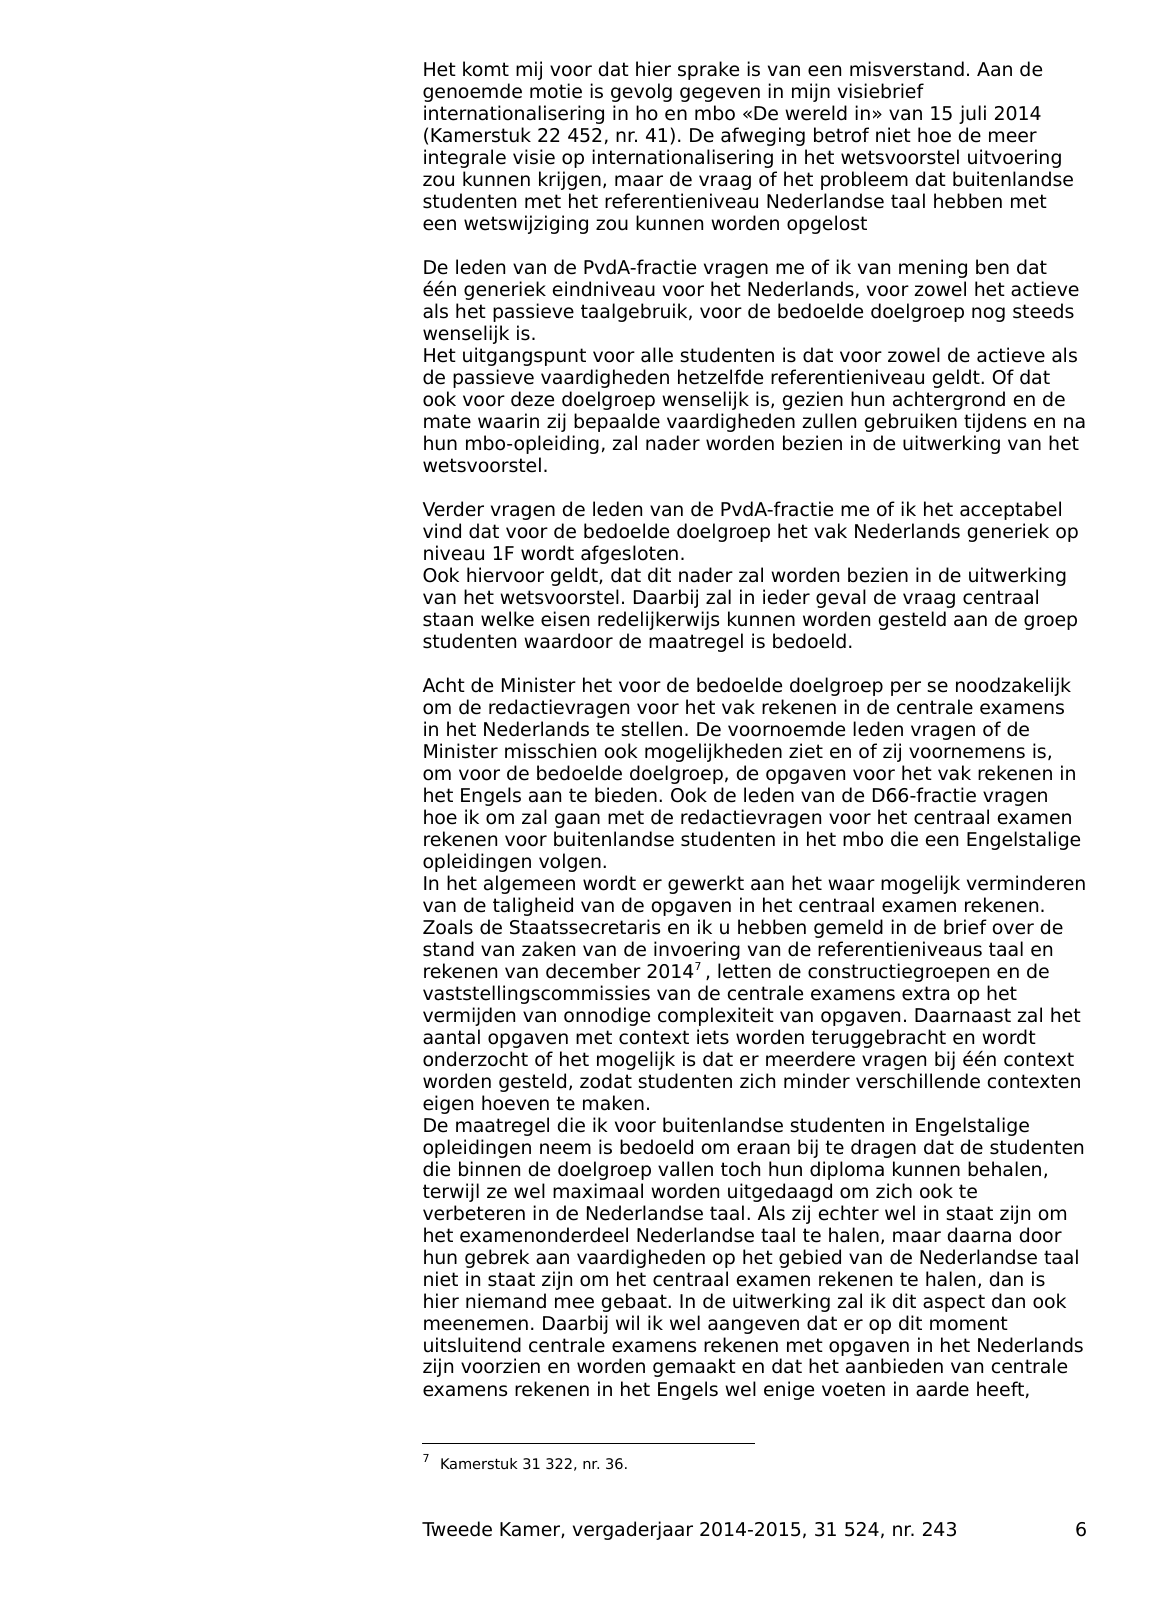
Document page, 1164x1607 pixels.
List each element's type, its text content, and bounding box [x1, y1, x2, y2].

text Het uitgangspunt voor alle studenten is dat voor zowel de actieve als de passieve vaardigheden hetzelfde referentieniveau geldt. Of dat ook voor deze doelgroep wenselijk is, gezien hun achtergrond en de mate waarin zij bepaalde vaardigheden zullen gebruiken tijdens en na hun mbo-opleiding, zal nader worden bezien in de uitwerking van het wetsvoorstel. [422, 345, 1087, 477]
text De leden van de PvdA-fractie vragen me of ik van mening ben dat één generiek eindniveau voor het Nederlands, voor zowel het actieve als het passieve taalgebruik, voor de bedoelde doelgroep nog steeds wenselijk is. [422, 257, 1087, 345]
text Kamerstuk 31 322, nr. 36. [422, 1452, 1087, 1474]
text De maatregel die ik voor buitenlandse studenten in Engelstalige opleidingen neem is bedoeld om eraan bij te dragen dat de studenten die binnen de doelgroep vallen toch hun diploma kunnen behalen, terwijl ze wel maximaal worden uitgedaagd om zich ook te verbeteren in de Nederlandse taal. Als zij echter wel in staat zijn om het examenonderdeel Nederlandse taal te halen, maar daarna door hun gebrek aan vaardigheden op het gebied van de Nederlandse taal niet in staat zijn om het centraal examen rekenen te halen, dan is hier niemand mee gebaat. In de uitwerking zal ik dit aspect dan ook meenemen. Daarbij wil ik wel aangeven dat er op dit moment uitsluitend centrale examens rekenen met opgaven in het Nederlands zijn voorzien en worden gemaakt en dat het aanbieden van centrale examens rekenen in het Engels wel enige voeten in aarde heeft, [422, 1115, 1087, 1400]
text Acht de Minister het voor de bedoelde doelgroep per se noodzakelijk om de redactievragen voor het vak rekenen in de centrale examens in het Nederlands te stellen. De voornoemde leden vragen of de Minister misschien ook mogelijkheden ziet en of zij voornemens is, om voor de bedoelde doelgroep, de opgaven voor het vak rekenen in het Engels aan te bieden. Ook de leden van de D66-fractie vragen hoe ik om zal gaan met de redactievragen voor het centraal examen rekenen voor buitenlandse studenten in het mbo die een Engelstalige opleidingen volgen. [422, 675, 1087, 873]
text Ook hiervoor geldt, dat dit nader zal worden bezien in de uitwerking van het wetsvoorstel. Daarbij zal in ieder geval de vraag centraal staan welke eisen redelijkerwijs kunnen worden gesteld aan de groep studenten waardoor de maatregel is bedoeld. [422, 565, 1087, 653]
text Verder vragen de leden van de PvdA-fractie me of ik het acceptabel vind dat voor de bedoelde doelgroep het vak Nederlands generiek op niveau 1F wordt afgesloten. [422, 499, 1087, 565]
text Het komt mij voor dat hier sprake is van een misverstand. Aan de genoemde motie is gevolg gegeven in mijn visiebrief internationalisering in ho en mbo «De wereld in» van 15 juli 2014 (Kamerstuk 22 452, nr. 41). De afweging betrof niet hoe de meer integrale visie op internationalisering in het wetsvoorstel uitvoering zou kunnen krijgen, maar de vraag of het probleem dat buitenlandse studenten met het referentieniveau Nederlandse taal hebben met een wetswijziging zou kunnen worden opgelost [422, 59, 1087, 235]
text In het algemeen wordt er gewerkt aan het waar mogelijk verminderen van de taligheid van de opgaven in het centraal examen rekenen. Zoals de Staatssecretaris en ik u hebben gemeld in de brief over de stand van zaken van de invoering van de referentieniveaus taal en rekenen van december 2014, letten de constructiegroepen en de vaststellingscommissies van de centrale examens extra op het vermijden van onnodige complexiteit van opgaven. Daarnaast zal het aantal opgaven met context iets worden teruggebracht en wordt onderzocht of het mogelijk is dat er meerdere vragen bij één context worden gesteld, zodat studenten zich minder verschillende contexten eigen hoeven te maken. [422, 873, 1087, 1115]
